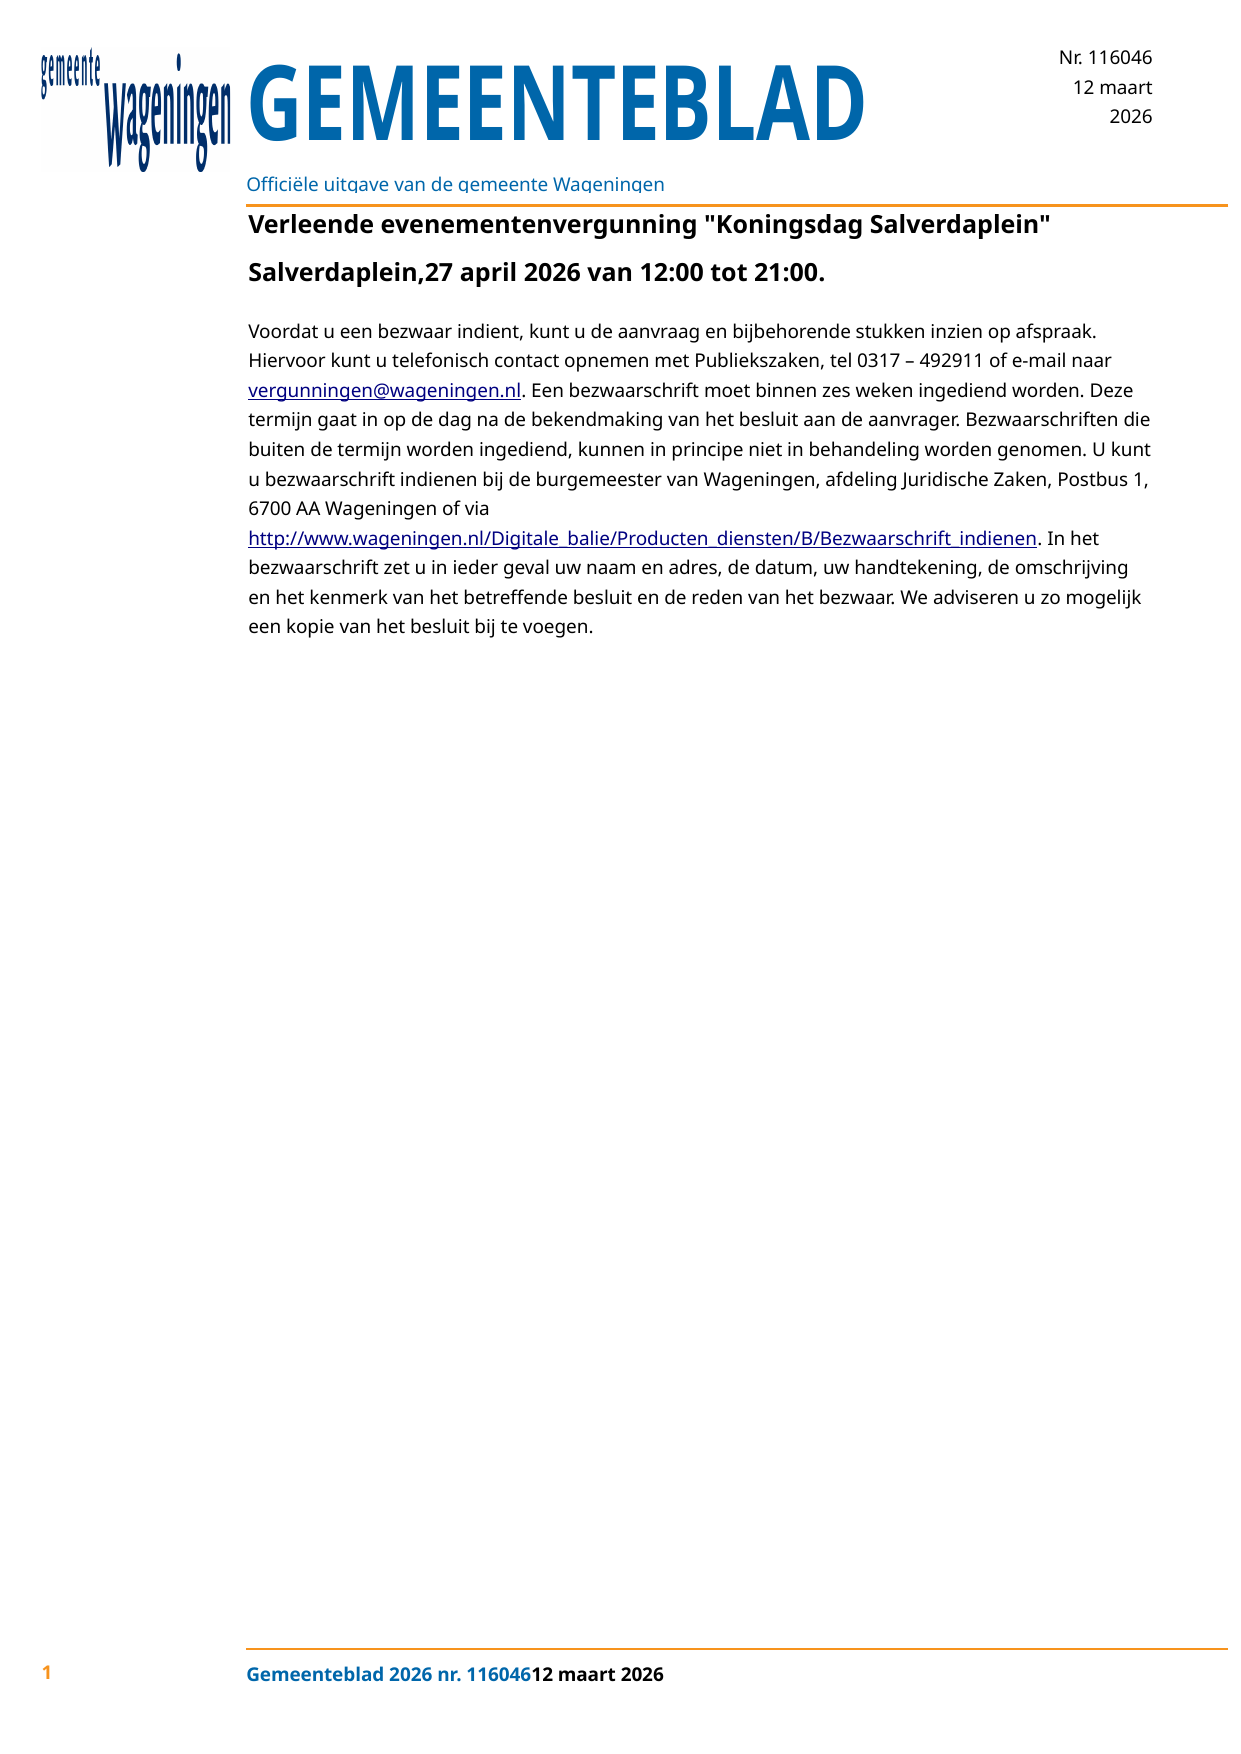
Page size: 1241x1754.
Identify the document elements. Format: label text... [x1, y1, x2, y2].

text Verleende evenementenvergunning "Koningsdag Salverdaplein" Salverdaplein,27 april 2026 van 12:00 tot 21:00. [248, 207, 1152, 288]
text Voordat u een bezwaar indient, kunt u de aanvraag en bijbehorende stukken inzien op afspraak. Hiervoor kunt u telefonisch contact opnemen met Publiekszaken, tel 0317 – 492911 of e-mail naar vergunningen@wageningen.nl. Een bezwaarschrift moet binnen zes weken ingediend worden. Deze termijn gaat in op de dag na de bekendmaking van het besluit aan de aanvrager. Bezwaarschriften die buiten de termijn worden ingediend, kunnen in principe niet in behandeling worden genomen. U kunt u bezwaarschrift indienen bij de burgemeester van Wageningen, afdeling Juridische Zaken, Postbus 1, 6700 AA Wageningen of via http://www.wageningen.nl/Digitale_balie/Producten_diensten/B/Bezwaarschrift_indienen. In het bezwaarschrift zet u in ieder geval uw naam en adres, de datum, uw handtekening, de omschrijving en het kenmerk van het betreffende besluit en de reden van het bezwaar. We adviseren u zo mogelijk een kopie van het besluit bij te voegen. [248, 318, 1152, 639]
picture [41, 47, 231, 172]
